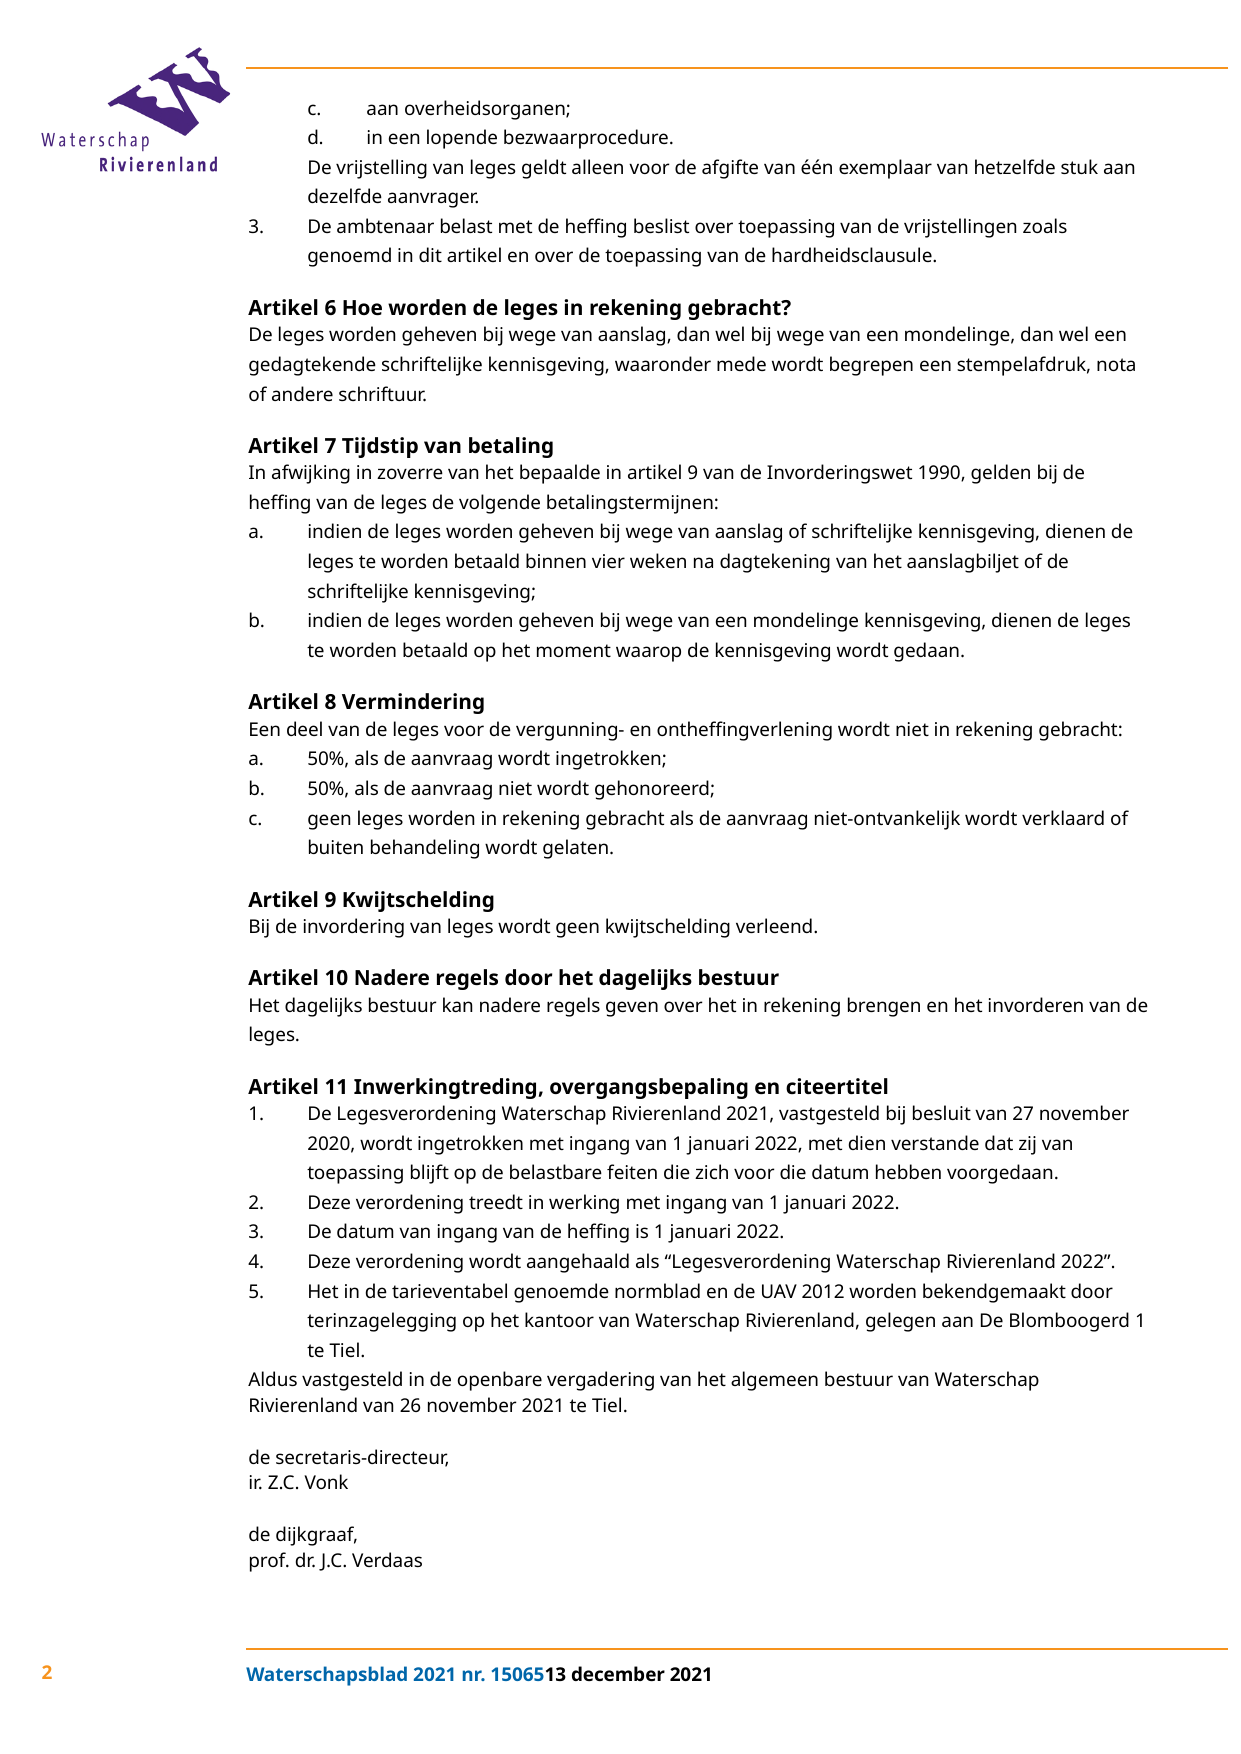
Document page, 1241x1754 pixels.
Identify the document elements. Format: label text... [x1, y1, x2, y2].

list De ambtenaar belast met de heffing beslist over toepassing van de vrijstellingen zoals genoemd in dit artikel en over de toepassing van de hardheidsclausule. [248, 213, 1152, 268]
text ir. Z.C. Vonk [248, 1469, 1152, 1495]
list Deze verordening treedt in werking met ingang van 1 januari 2022. [248, 1189, 1152, 1215]
text Artikel 10 Nadere regels door het dagelijks bestuur [248, 963, 1152, 992]
text Artikel 7 Tijdstip van betaling [248, 431, 1152, 459]
text Artikel 8 Vermindering [248, 687, 1152, 716]
text prof. dr. J.C. Verdaas [248, 1547, 1152, 1572]
list aan overheidsorganen; [307, 95, 1152, 121]
text Een deel van de leges voor de vergunning- en ontheffingverlening wordt niet in rekening gebracht: [248, 716, 1152, 742]
list indien de leges worden geheven bij wege van aanslag of schriftelijke kennisgeving, dienen de leges te worden betaald binnen vier weken na dagtekening van het aanslagbiljet of de schriftelijke kennisgeving; [248, 519, 1152, 604]
list in een lopende bezwaarprocedure. [307, 124, 1152, 150]
text de secretaris-directeur, [248, 1444, 1152, 1469]
text Bij de invordering van leges wordt geen kwijtschelding verleend. [248, 913, 1152, 939]
text Aldus vastgesteld in de openbare vergadering van het algemeen bestuur van Waterschap Rivierenland van 26 november 2021 te Tiel. [248, 1367, 1152, 1418]
text In afwijking in zoverre van het bepaalde in artikel 9 van de Invorderingswet 1990, gelden bij de heffing van de leges de volgende betalingstermijnen: [248, 459, 1152, 515]
picture [41, 47, 231, 172]
list 50%, als de aanvraag niet wordt gehonoreerd; [248, 775, 1152, 801]
text Artikel 9 Kwijtschelding [248, 885, 1152, 913]
list geen leges worden in rekening gebracht als de aanvraag niet-ontvankelijk wordt verklaard of buiten behandeling wordt gelaten. [248, 805, 1152, 860]
list De Legesverordening Waterschap Rivierenland 2021, vastgesteld bij besluit van 27 november 2020, wordt ingetrokken met ingang van 1 januari 2022, met dien verstande dat zij van toepassing blijft op de belastbare feiten die zich voor die datum hebben voorgedaan. [248, 1100, 1152, 1185]
text Artikel 6 Hoe worden de leges in rekening gebracht? [248, 293, 1152, 322]
text de dijkgraaf, [248, 1521, 1152, 1547]
list indien de leges worden geheven bij wege van een mondelinge kennisgeving, dienen de leges te worden betaald op het moment waarop de kennisgeving wordt gedaan. [248, 607, 1152, 663]
text Het dagelijks bestuur kan nadere regels geven over het in rekening brengen en het invorderen van de leges. [248, 992, 1152, 1047]
text De leges worden geheven bij wege van aanslag, dan wel bij wege van een mondelinge, dan wel een gedagtekende schriftelijke kennisgeving, waaronder mede wordt begrepen een stempelafdruk, nota of andere schriftuur. [248, 322, 1152, 406]
text Artikel 11 Inwerkingtreding, overgangsbepaling en citeertitel [248, 1072, 1152, 1100]
list De vrijstelling van leges geldt alleen voor de afgifte van één exemplaar van hetzelfde stuk aan dezelfde aanvrager. [248, 154, 1152, 209]
list De datum van ingang van de heffing is 1 januari 2022. [248, 1219, 1152, 1244]
list Deze verordening wordt aangehaald als “Legesverordening Waterschap Rivierenland 2022”. [248, 1248, 1152, 1274]
list Het in de tarieventabel genoemde normblad en de UAV 2012 worden bekendgemaakt door terinzagelegging op het kantoor van Waterschap Rivierenland, gelegen aan De Blomboogerd 1 te Tiel. [248, 1278, 1152, 1363]
list 50%, als de aanvraag wordt ingetrokken; [248, 746, 1152, 771]
